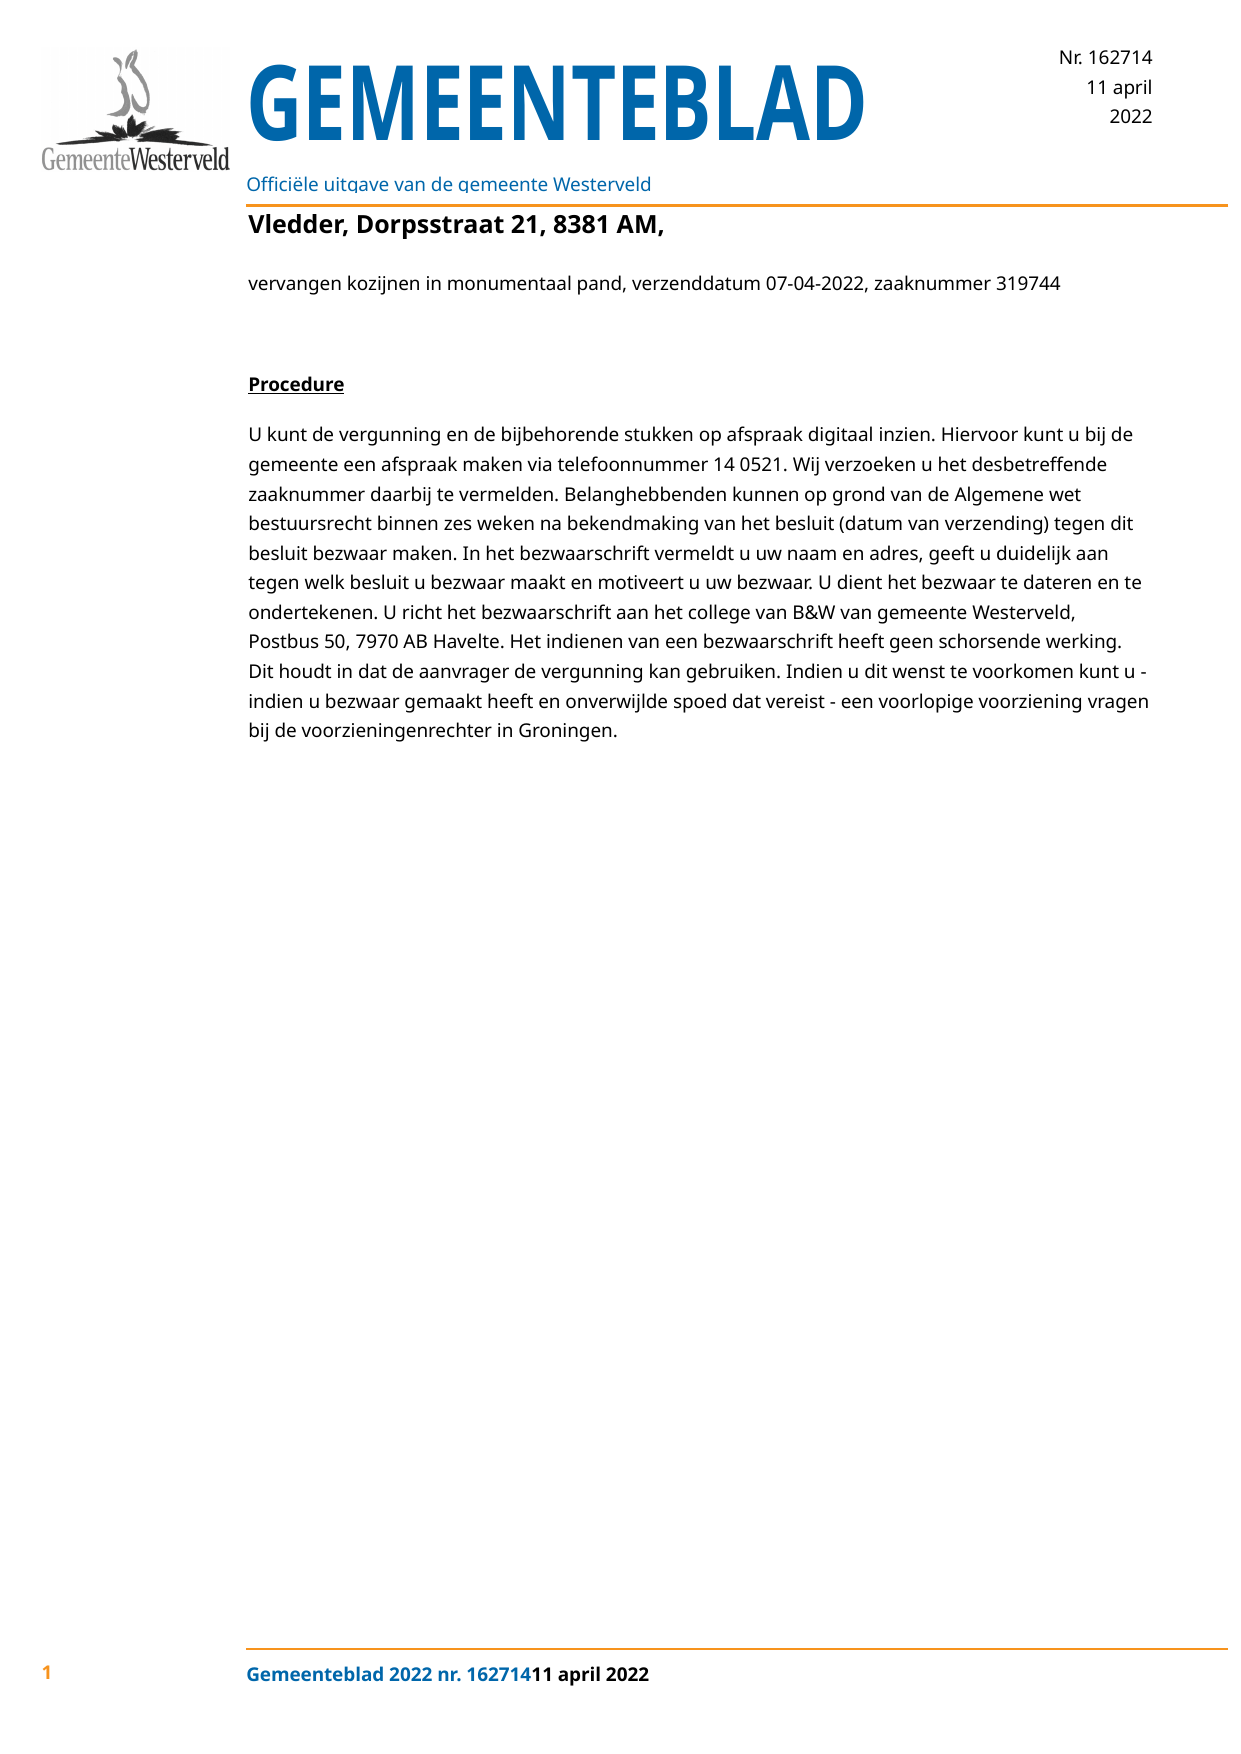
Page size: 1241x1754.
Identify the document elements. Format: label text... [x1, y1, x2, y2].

text Vledder, Dorpsstraat 21, 8381 AM, [248, 207, 1152, 241]
text Procedure [248, 371, 1152, 397]
picture [41, 47, 231, 172]
text vervangen kozijnen in monumentaal pand, verzenddatum 07-04-2022, zaaknummer 319744 [248, 270, 1152, 296]
text U kunt de vergunning en de bijbehorende stukken op afspraak digitaal inzien. Hiervoor kunt u bij de gemeente een afspraak maken via telefoonnummer 14 0521. Wij verzoeken u het desbetreffende zaaknummer daarbij te vermelden. Belanghebbenden kunnen op grond van de Algemene wet bestuursrecht binnen zes weken na bekendmaking van het besluit (datum van verzending) tegen dit besluit bezwaar maken. In het bezwaarschrift vermeldt u uw naam en adres, geeft u duidelijk aan tegen welk besluit u bezwaar maakt en motiveert u uw bezwaar. U dient het bezwaar te dateren en te ondertekenen. U richt het bezwaarschrift aan het college van B&W van gemeente Westerveld, Postbus 50, 7970 AB Havelte. Het indienen van een bezwaarschrift heeft geen schorsende werking. Dit houdt in dat de aanvrager de vergunning kan gebruiken. Indien u dit wenst te voorkomen kunt u - indien u bezwaar gemaakt heeft en onverwijlde spoed dat vereist - een voorlopige voorziening vragen bij de voorzieningenrechter in Groningen. [248, 422, 1152, 743]
